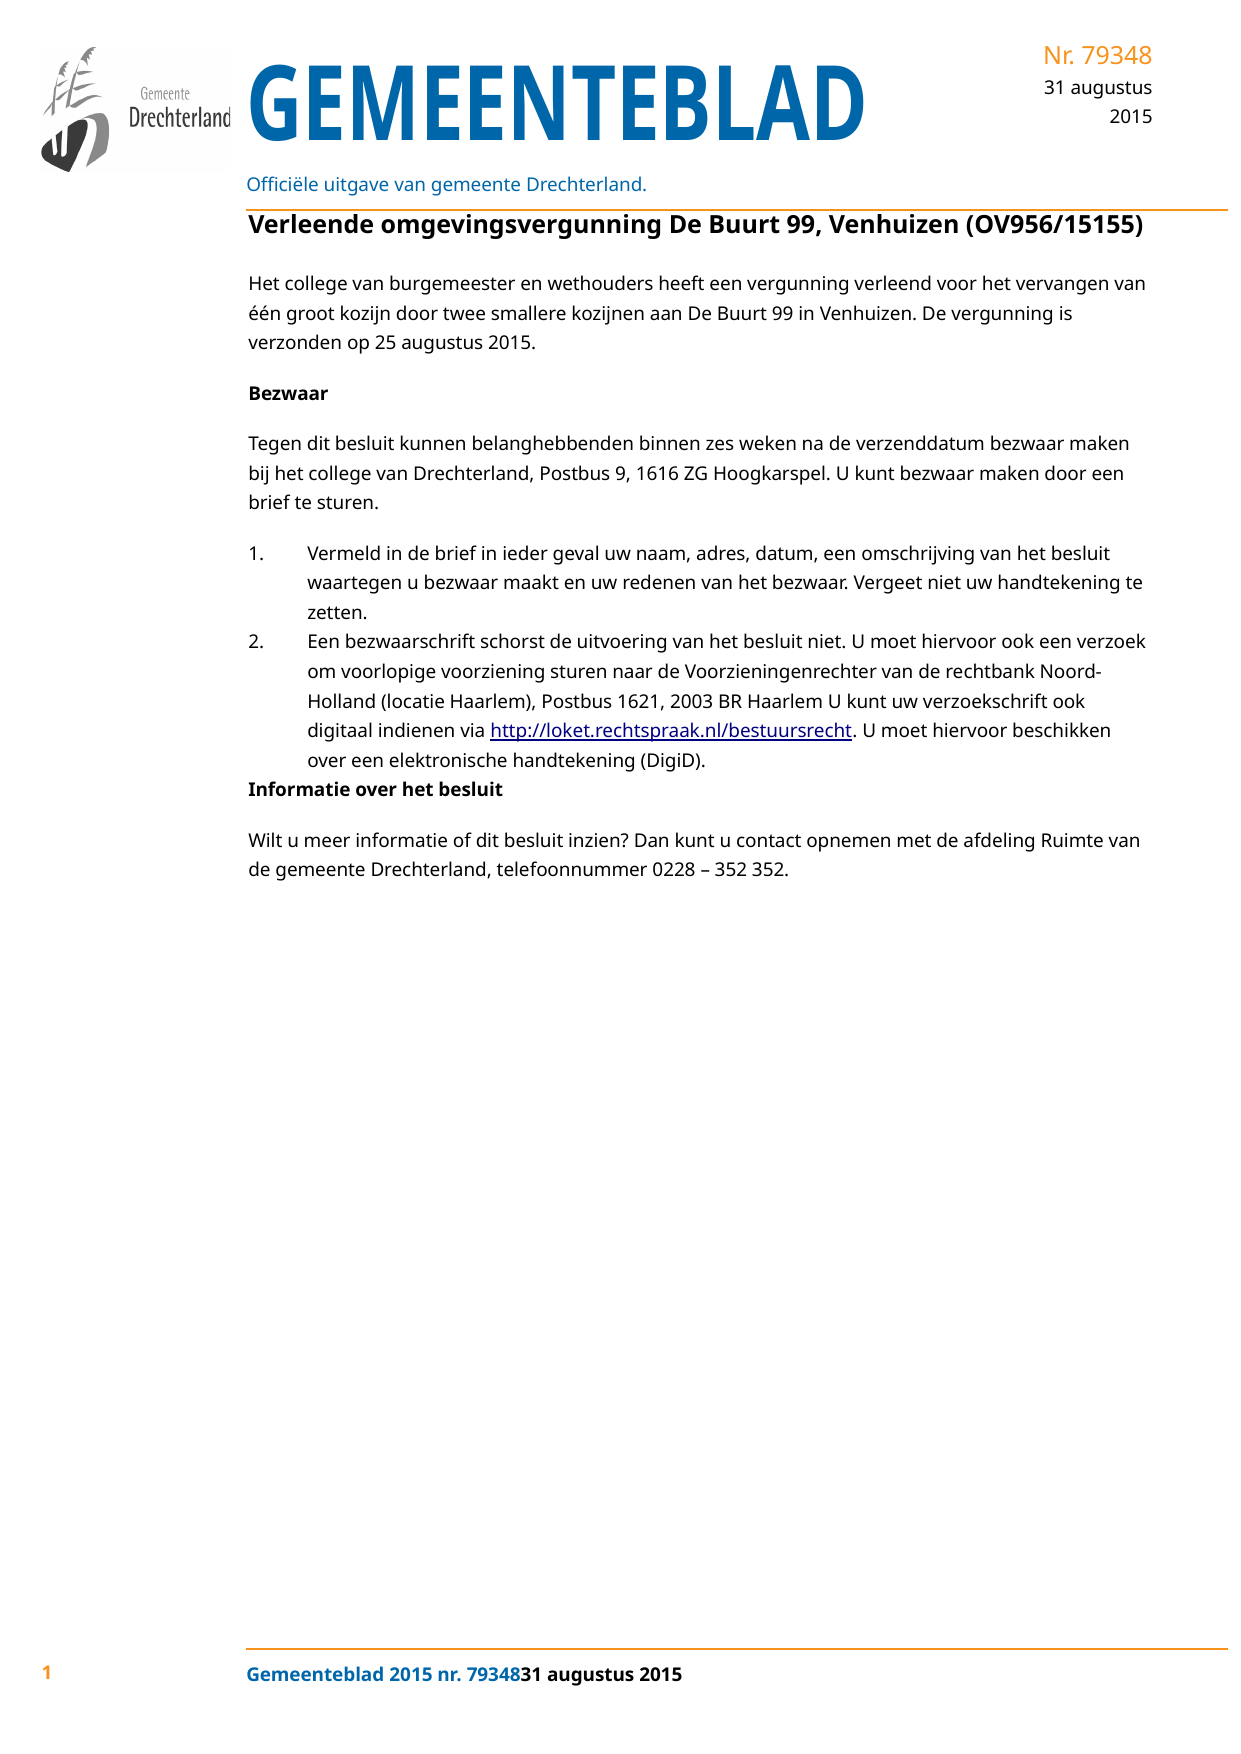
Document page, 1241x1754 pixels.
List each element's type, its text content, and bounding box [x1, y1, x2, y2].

picture [41, 47, 231, 172]
list Vermeld in de brief in ieder geval uw naam, adres, datum, een omschrijving van het besluit waartegen u bezwaar maakt en uw redenen van het bezwaar. Vergeet niet uw handtekening te zetten. [248, 540, 1152, 625]
text Informatie over het besluit [248, 777, 1152, 802]
text Tegen dit besluit kunnen belanghebbenden binnen zes weken na de verzenddatum bezwaar maken bij het college van Drechterland, Postbus 9, 1616 ZG Hoogkarspel. U kunt bezwaar maken door een brief te sturen. [248, 430, 1152, 515]
text Wilt u meer informatie of dit besluit inzien? Dan kunt u contact opnemen met de afdeling Ruimte van de gemeente Drechterland, telefoonnummer 0228 – 352 352. [248, 827, 1152, 882]
text Het college van burgemeester en wethouders heeft een vergunning verleend voor het vervangen van één groot kozijn door twee smallere kozijnen aan De Buurt 99 in Venhuizen. De vergunning is verzonden op 25 augustus 2015. [248, 270, 1152, 355]
list Een bezwaarschrift schorst de uitvoering van het besluit niet. U moet hiervoor ook een verzoek om voorlopige voorziening sturen naar de Voorzieningenrechter van de rechtbank Noord-Holland (locatie Haarlem), Postbus 1621, 2003 BR Haarlem U kunt uw verzoekschrift ook digitaal indienen via http://loket.rechtspraak.nl/bestuursrecht. U moet hiervoor beschikken over een elektronische handtekening (DigiD). [248, 629, 1152, 773]
text Bezwaar [248, 380, 1152, 406]
text Verleende omgevingsvergunning De Buurt 99, Venhuizen (OV956/15155) [248, 211, 1152, 241]
